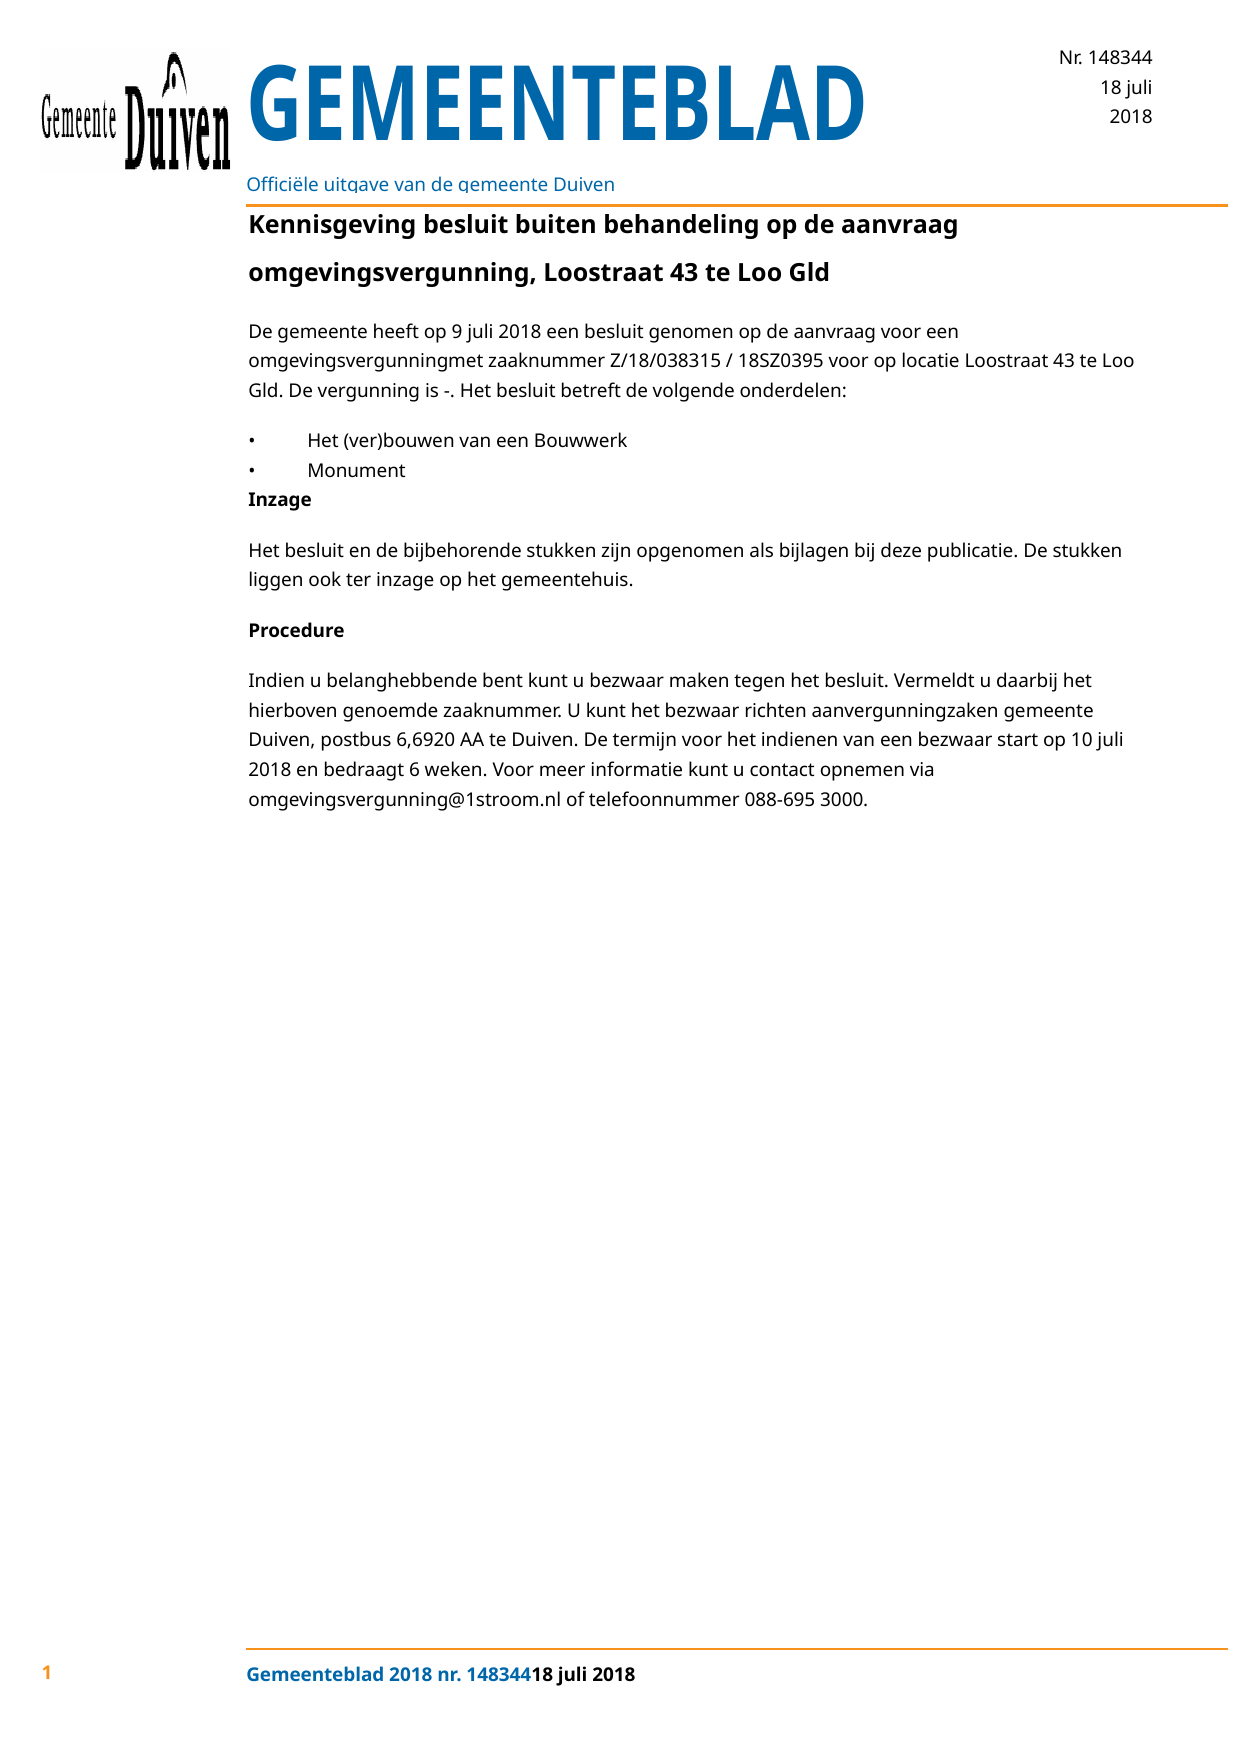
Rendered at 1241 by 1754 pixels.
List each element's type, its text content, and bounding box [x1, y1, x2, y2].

text Inzage [248, 487, 1152, 512]
text Procedure [248, 617, 1152, 643]
list Het (ver)bouwen van een Bouwwerk [248, 427, 1152, 453]
text De gemeente heeft op 9 juli 2018 een besluit genomen op de aanvraag voor een omgevingsvergunningmet zaaknummer Z/18/038315 / 18SZ0395 voor op locatie Loostraat 43 te Loo Gld. De vergunning is -. Het besluit betreft de volgende onderdelen: [248, 318, 1152, 403]
list Monument [248, 457, 1152, 483]
text Het besluit en de bijbehorende stukken zijn opgenomen als bijlagen bij deze publicatie. De stukken liggen ook ter inzage op het gemeentehuis. [248, 537, 1152, 592]
text Kennisgeving besluit buiten behandeling op de aanvraag omgevingsvergunning, Loostraat 43 te Loo Gld [248, 207, 1152, 288]
text Indien u belanghebbende bent kunt u bezwaar maken tegen het besluit. Vermeldt u daarbij het hierboven genoemde zaaknummer. U kunt het bezwaar richten aanvergunningzaken gemeente Duiven, postbus 6,6920 AA te Duiven. De termijn voor het indienen van een bezwaar start op 10 juli 2018 en bedraagt 6 weken. Voor meer informatie kunt u contact opnemen via omgevingsvergunning@1stroom.nl of telefoonnummer 088-695 3000. [248, 667, 1152, 812]
picture [41, 47, 231, 172]
